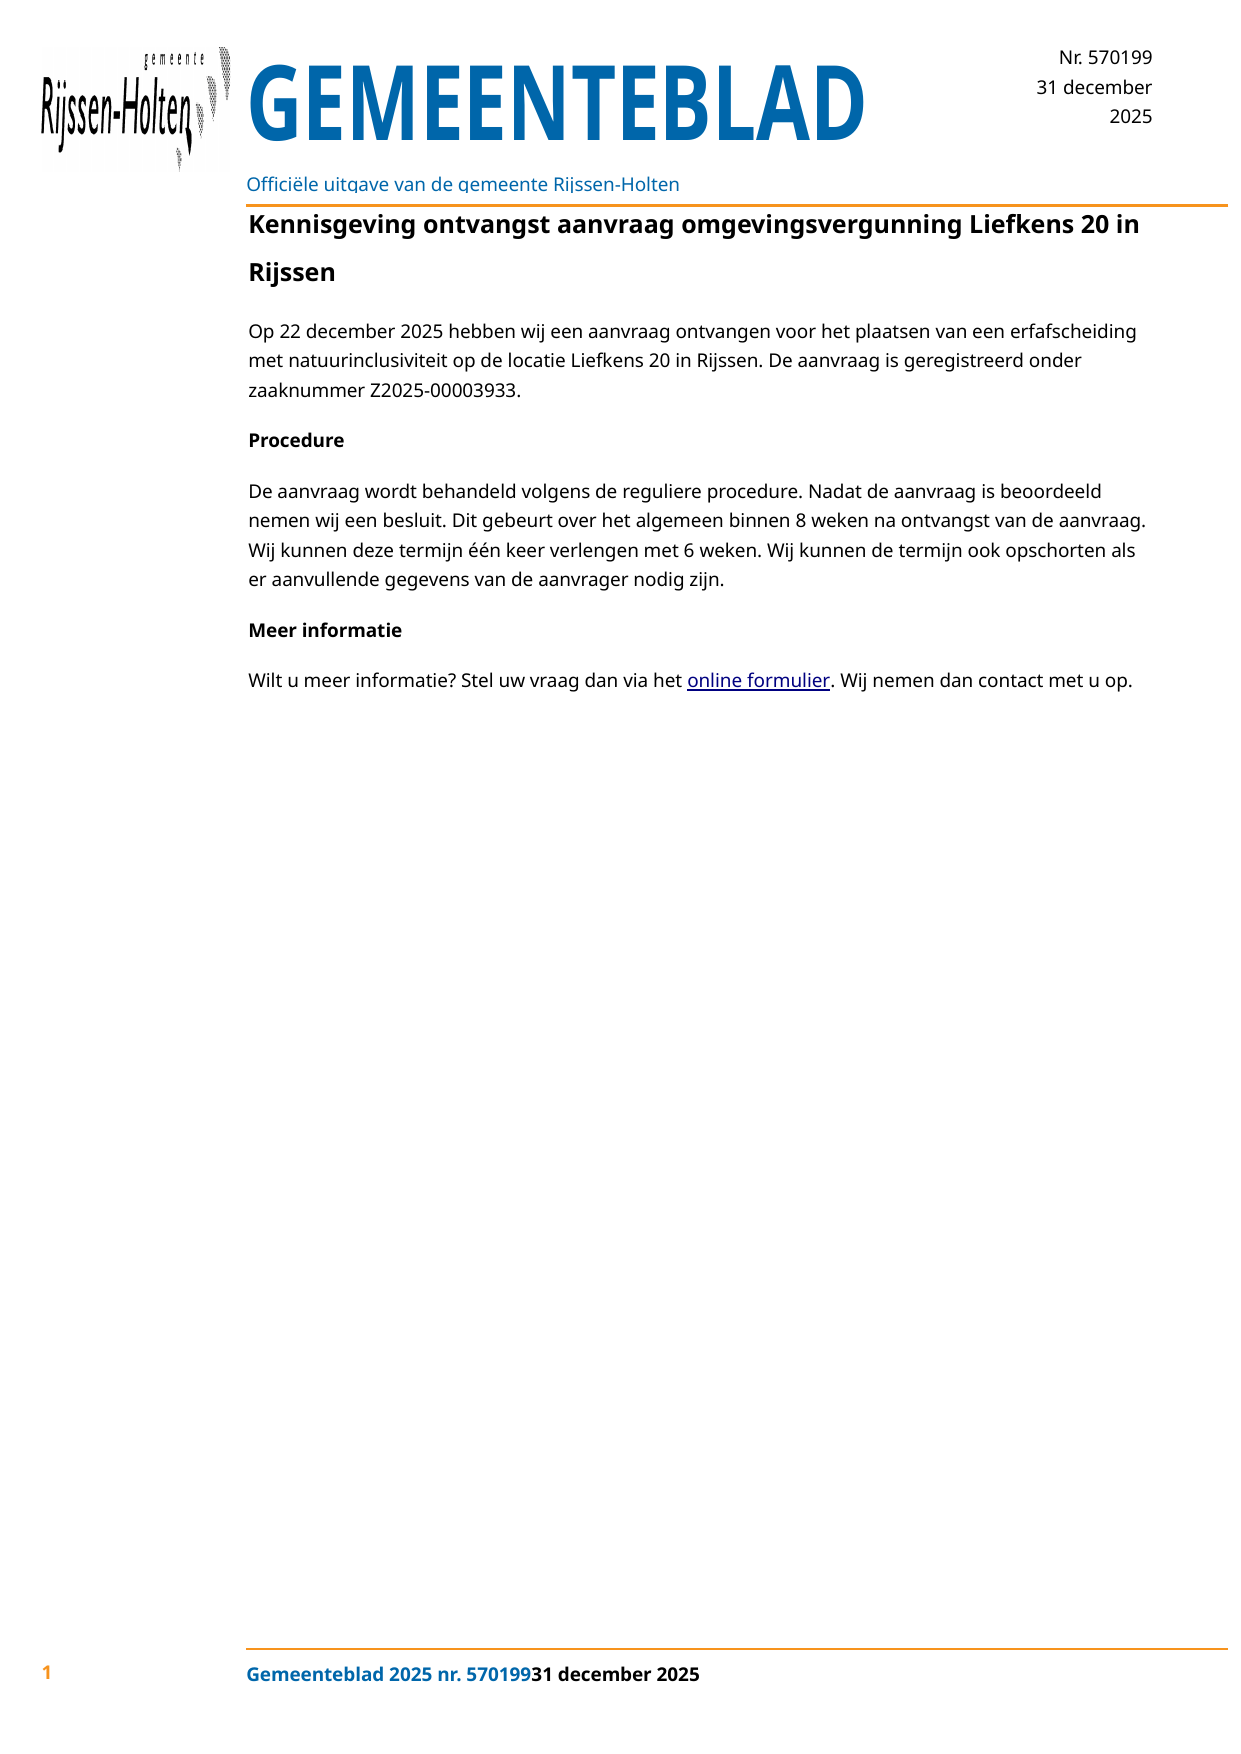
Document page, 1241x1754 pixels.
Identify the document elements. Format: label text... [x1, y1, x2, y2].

text De aanvraag wordt behandeld volgens de reguliere procedure. Nadat de aanvraag is beoordeeld nemen wij een besluit. Dit gebeurt over het algemeen binnen 8 weken na ontvangst van de aanvraag. Wij kunnen deze termijn één keer verlengen met 6 weken. Wij kunnen de termijn ook opschorten als er aanvullende gegevens van de aanvrager nodig zijn. [248, 478, 1152, 592]
picture [41, 47, 231, 172]
text Kennisgeving ontvangst aanvraag omgevingsvergunning Liefkens 20 in Rijssen [248, 207, 1152, 288]
text Wilt u meer informatie? Stel uw vraag dan via het online formulier. Wij nemen dan contact met u op. [248, 667, 1152, 693]
text Procedure [248, 427, 1152, 453]
text Meer informatie [248, 617, 1152, 643]
text Op 22 december 2025 hebben wij een aanvraag ontvangen voor het plaatsen van een erfafscheiding met natuurinclusiviteit op de locatie Liefkens 20 in Rijssen. De aanvraag is geregistreerd onder zaaknummer Z2025-00003933. [248, 318, 1152, 403]
